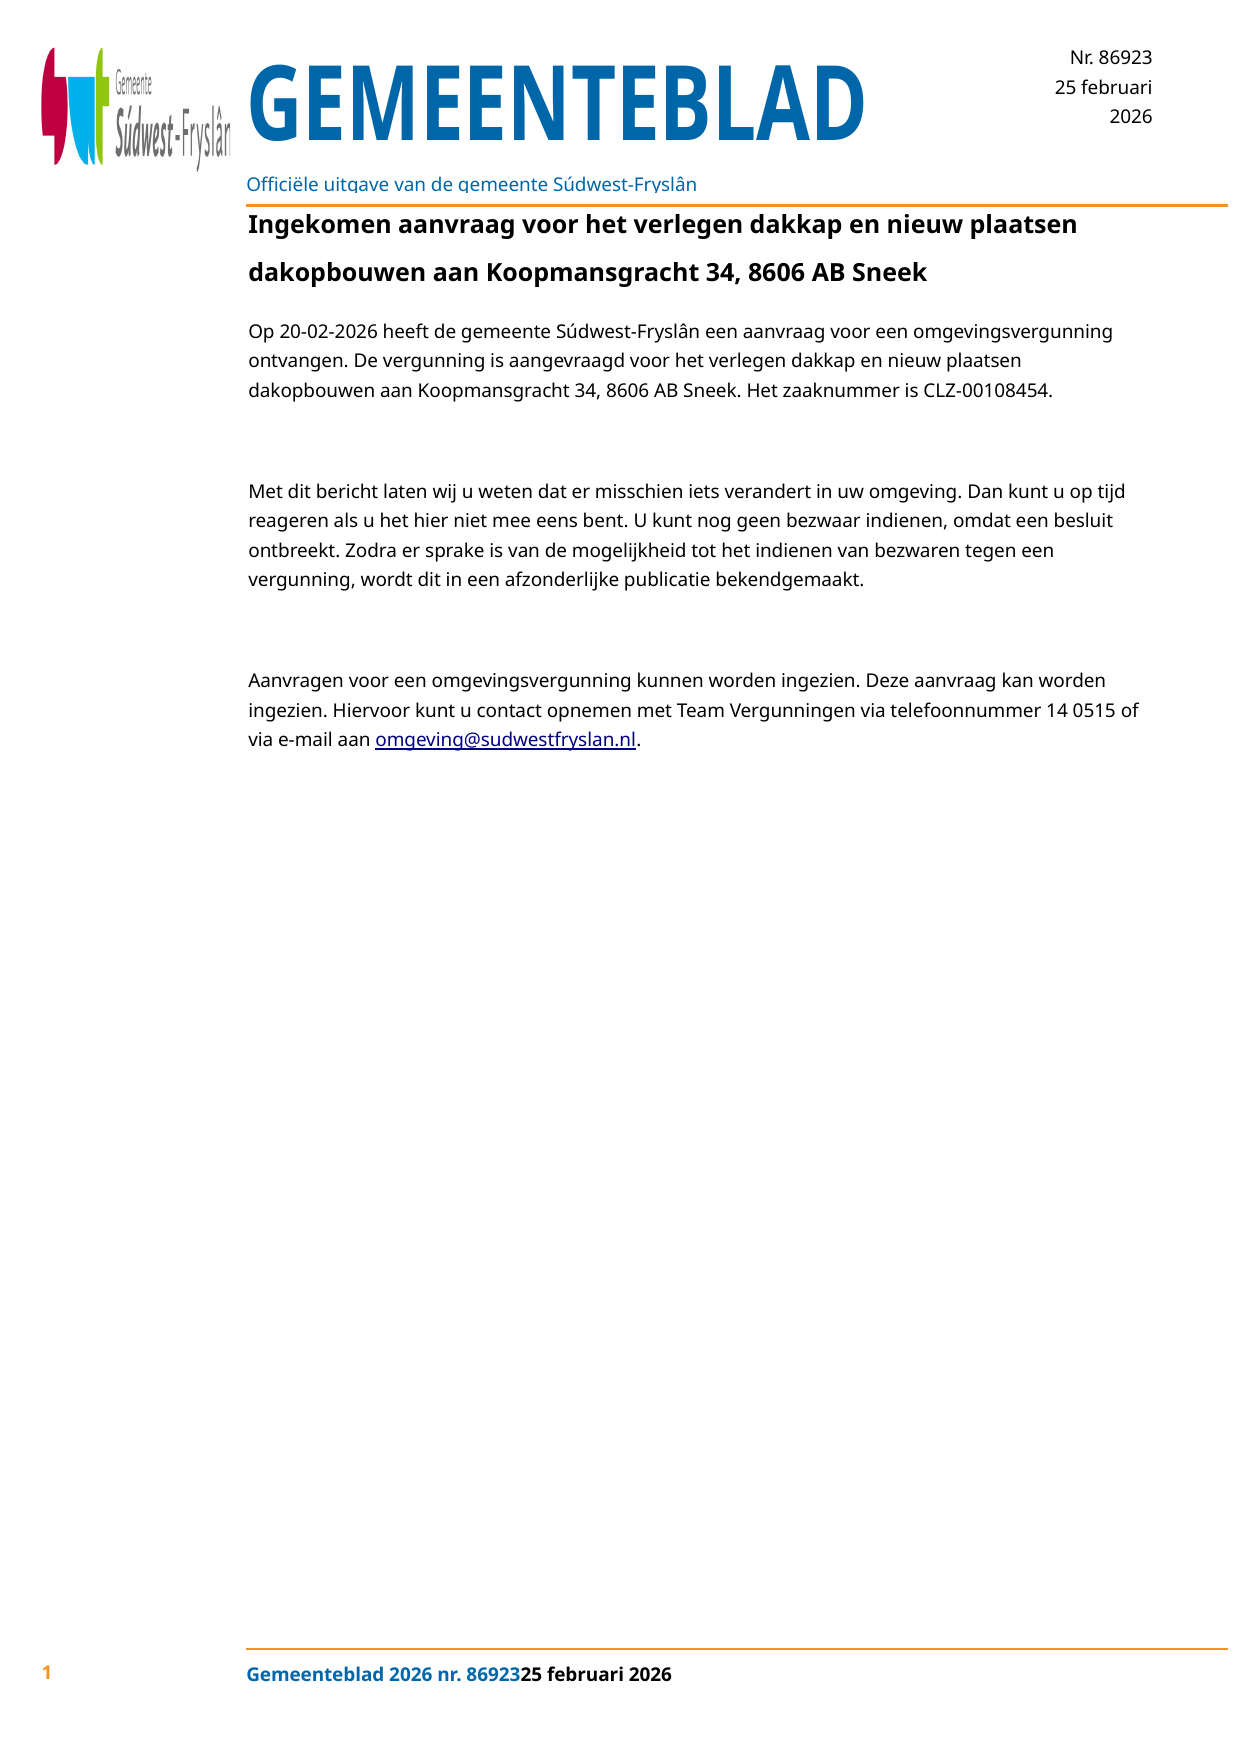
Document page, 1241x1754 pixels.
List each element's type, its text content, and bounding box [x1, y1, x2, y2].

text Ingekomen aanvraag voor het verlegen dakkap en nieuw plaatsen dakopbouwen aan Koopmansgracht 34, 8606 AB Sneek [248, 207, 1152, 288]
text Met dit bericht laten wij u weten dat er misschien iets verandert in uw omgeving. Dan kunt u op tijd reageren als u het hier niet mee eens bent. U kunt nog geen bezwaar indienen, omdat een besluit ontbreekt. Zodra er sprake is van de mogelijkheid tot het indienen van bezwaren tegen een vergunning, wordt dit in een afzonderlijke publicatie bekendgemaakt. [248, 478, 1152, 592]
text Aanvragen voor een omgevingsvergunning kunnen worden ingezien. Deze aanvraag kan worden ingezien. Hiervoor kunt u contact opnemen met Team Vergunningen via telefoonnummer 14 0515 of via e-mail aan omgeving@sudwestfryslan.nl. [248, 667, 1152, 752]
text Op 20-02-2026 heeft de gemeente Súdwest-Fryslân een aanvraag voor een omgevingsvergunning ontvangen. De vergunning is aangevraagd voor het verlegen dakkap en nieuw plaatsen dakopbouwen aan Koopmansgracht 34, 8606 AB Sneek. Het zaaknummer is CLZ-00108454. [248, 318, 1152, 403]
picture [41, 47, 231, 172]
